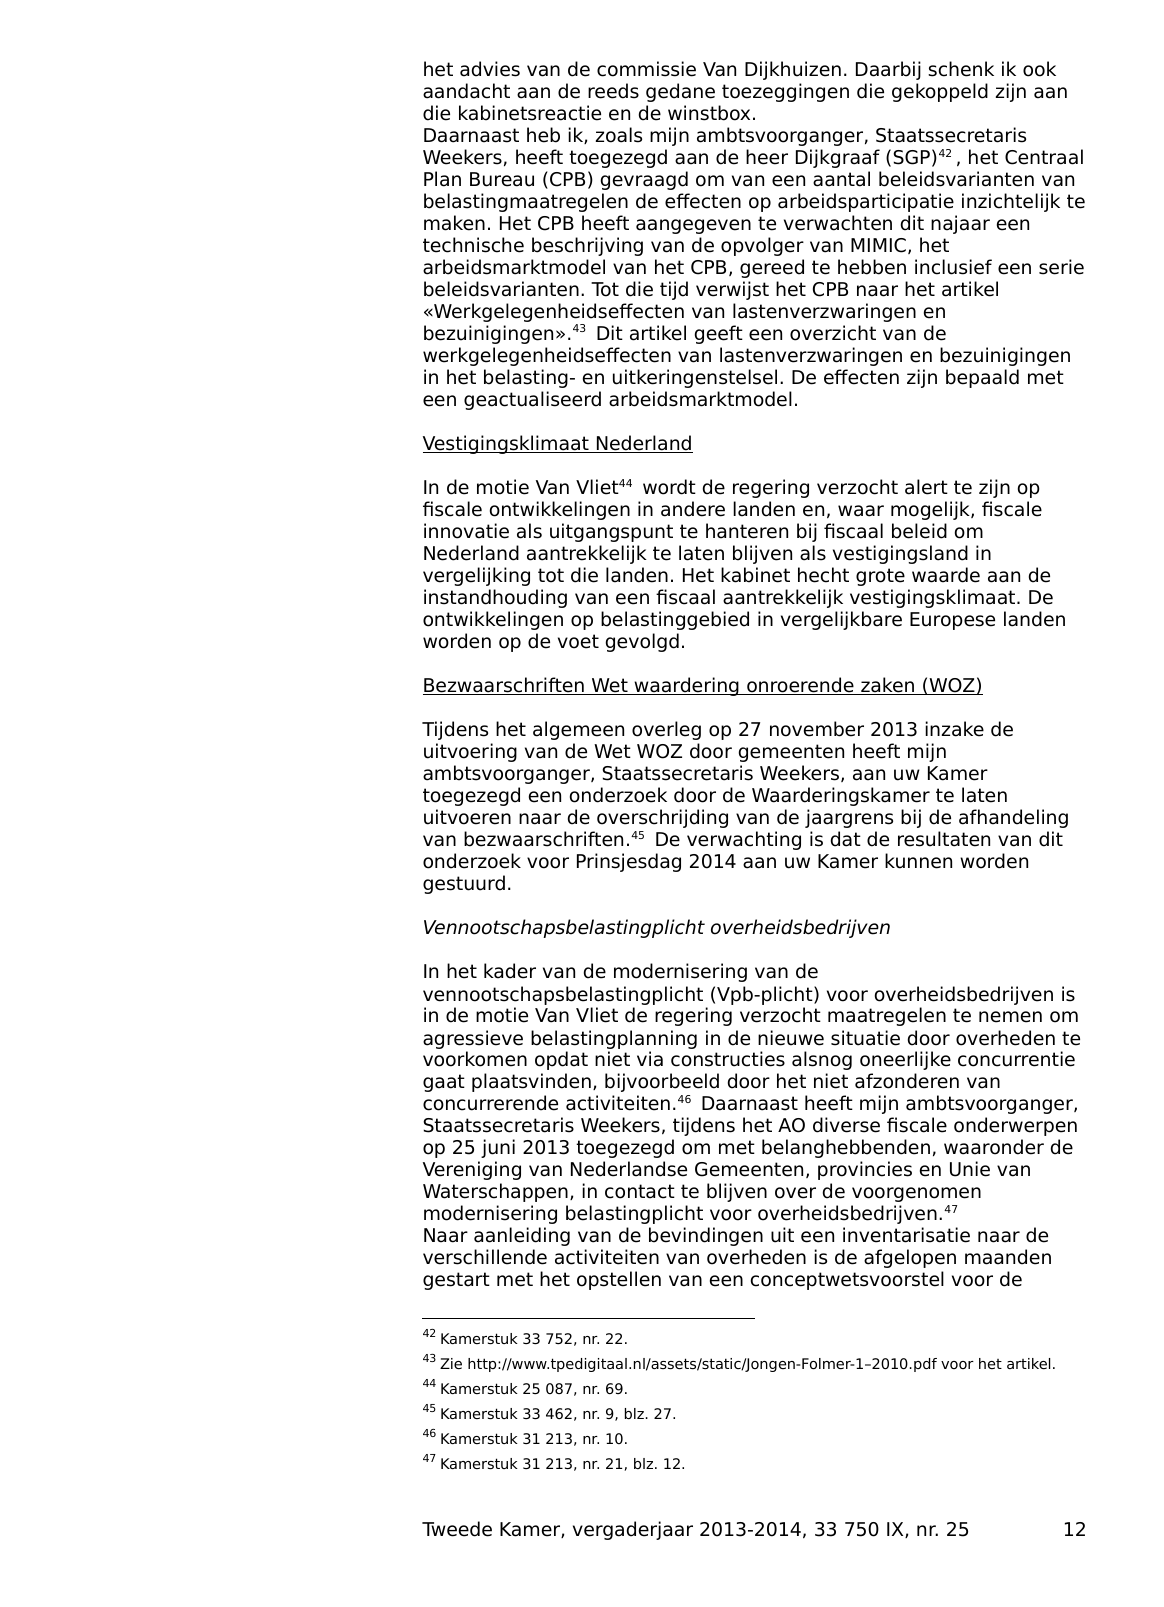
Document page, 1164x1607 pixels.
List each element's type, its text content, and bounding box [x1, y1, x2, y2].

text In de motie Van Vliet wordt de regering verzocht alert te zijn op fiscale ontwikkelingen in andere landen en, waar mogelijk, fiscale innovatie als uitgangspunt te hanteren bij fiscaal beleid om Nederland aantrekkelijk te laten blijven als vestigingsland in vergelijking tot die landen. Het kabinet hecht grote waarde aan de instandhouding van een fiscaal aantrekkelijk vestigingsklimaat. De ontwikkelingen op belastinggebied in vergelijkbare Europese landen worden op de voet gevolgd. [422, 477, 1087, 653]
text het advies van de commissie Van Dijkhuizen. Daarbij schenk ik ook aandacht aan de reeds gedane toezeggingen die gekoppeld zijn aan die kabinetsreactie en de winstbox. [422, 59, 1087, 125]
text Kamerstuk 25 087, nr. 69. [422, 1377, 1087, 1399]
text Tijdens het algemeen overleg op 27 november 2013 inzake de uitvoering van de Wet WOZ door gemeenten heeft mijn ambtsvoorganger, Staatssecretaris Weekers, aan uw Kamer toegezegd een onderzoek door de Waarderingskamer te laten uitvoeren naar de overschrijding van de jaargrens bij de afhandeling van bezwaarschriften. De verwachting is dat de resultaten van dit onderzoek voor Prinsjesdag 2014 aan uw Kamer kunnen worden gestuurd. [422, 719, 1087, 895]
subtitle Vennootschapsbelastingplicht overheidsbedrijven [422, 917, 1087, 939]
text Daarnaast heb ik, zoals mijn ambtsvoorganger, Staatssecretaris Weekers, heeft toegezegd aan de heer Dijkgraaf (SGP), het Centraal Plan Bureau (CPB) gevraagd om van een aantal beleidsvarianten van belastingmaatregelen de effecten op arbeidsparticipatie inzichtelijk te maken. Het CPB heeft aangegeven te verwachten dit najaar een technische beschrijving van de opvolger van MIMIC, het arbeidsmarktmodel van het CPB, gereed te hebben inclusief een serie beleidsvarianten. Tot die tijd verwijst het CPB naar het artikel «Werkgelegenheidseffecten van lastenverzwaringen en bezuinigingen». Dit artikel geeft een overzicht van de werkgelegenheidseffecten van lastenverzwaringen en bezuinigingen in het belasting- en uitkeringenstelsel. De effecten zijn bepaald met een geactualiseerd arbeidsmarktmodel. [422, 125, 1087, 411]
text Kamerstuk 33 752, nr. 22. [422, 1327, 1087, 1349]
subtitle Vestigingsklimaat Nederland [422, 433, 1087, 455]
text Naar aanleiding van de bevindingen uit een inventarisatie naar de verschillende activiteiten van overheden is de afgelopen maanden gestart met het opstellen van een conceptwetsvoorstel voor de [422, 1225, 1087, 1291]
text Kamerstuk 31 213, nr. 21, blz. 12. [422, 1452, 1087, 1474]
text Kamerstuk 31 213, nr. 10. [422, 1427, 1087, 1449]
subtitle Bezwaarschriften Wet waardering onroerende zaken (WOZ) [422, 675, 1087, 697]
text Kamerstuk 33 462, nr. 9, blz. 27. [422, 1402, 1087, 1424]
text Zie http://www.tpedigitaal.nl/assets/static/Jongen-Folmer-1–2010.pdf voor het artikel. [422, 1352, 1087, 1374]
text In het kader van de modernisering van de vennootschapsbelastingplicht (Vpb-plicht) voor overheidsbedrijven is in de motie Van Vliet de regering verzocht maatregelen te nemen om agressieve belastingplanning in de nieuwe situatie door overheden te voorkomen opdat niet via constructies alsnog oneerlijke concurrentie gaat plaatsvinden, bijvoorbeeld door het niet afzonderen van concurrerende activiteiten. Daarnaast heeft mijn ambtsvoorganger, Staatssecretaris Weekers, tijdens het AO diverse fiscale onderwerpen op 25 juni 2013 toegezegd om met belanghebbenden, waaronder de Vereniging van Nederlandse Gemeenten, provincies en Unie van Waterschappen, in contact te blijven over de voorgenomen modernisering belastingplicht voor overheidsbedrijven. [422, 961, 1087, 1225]
